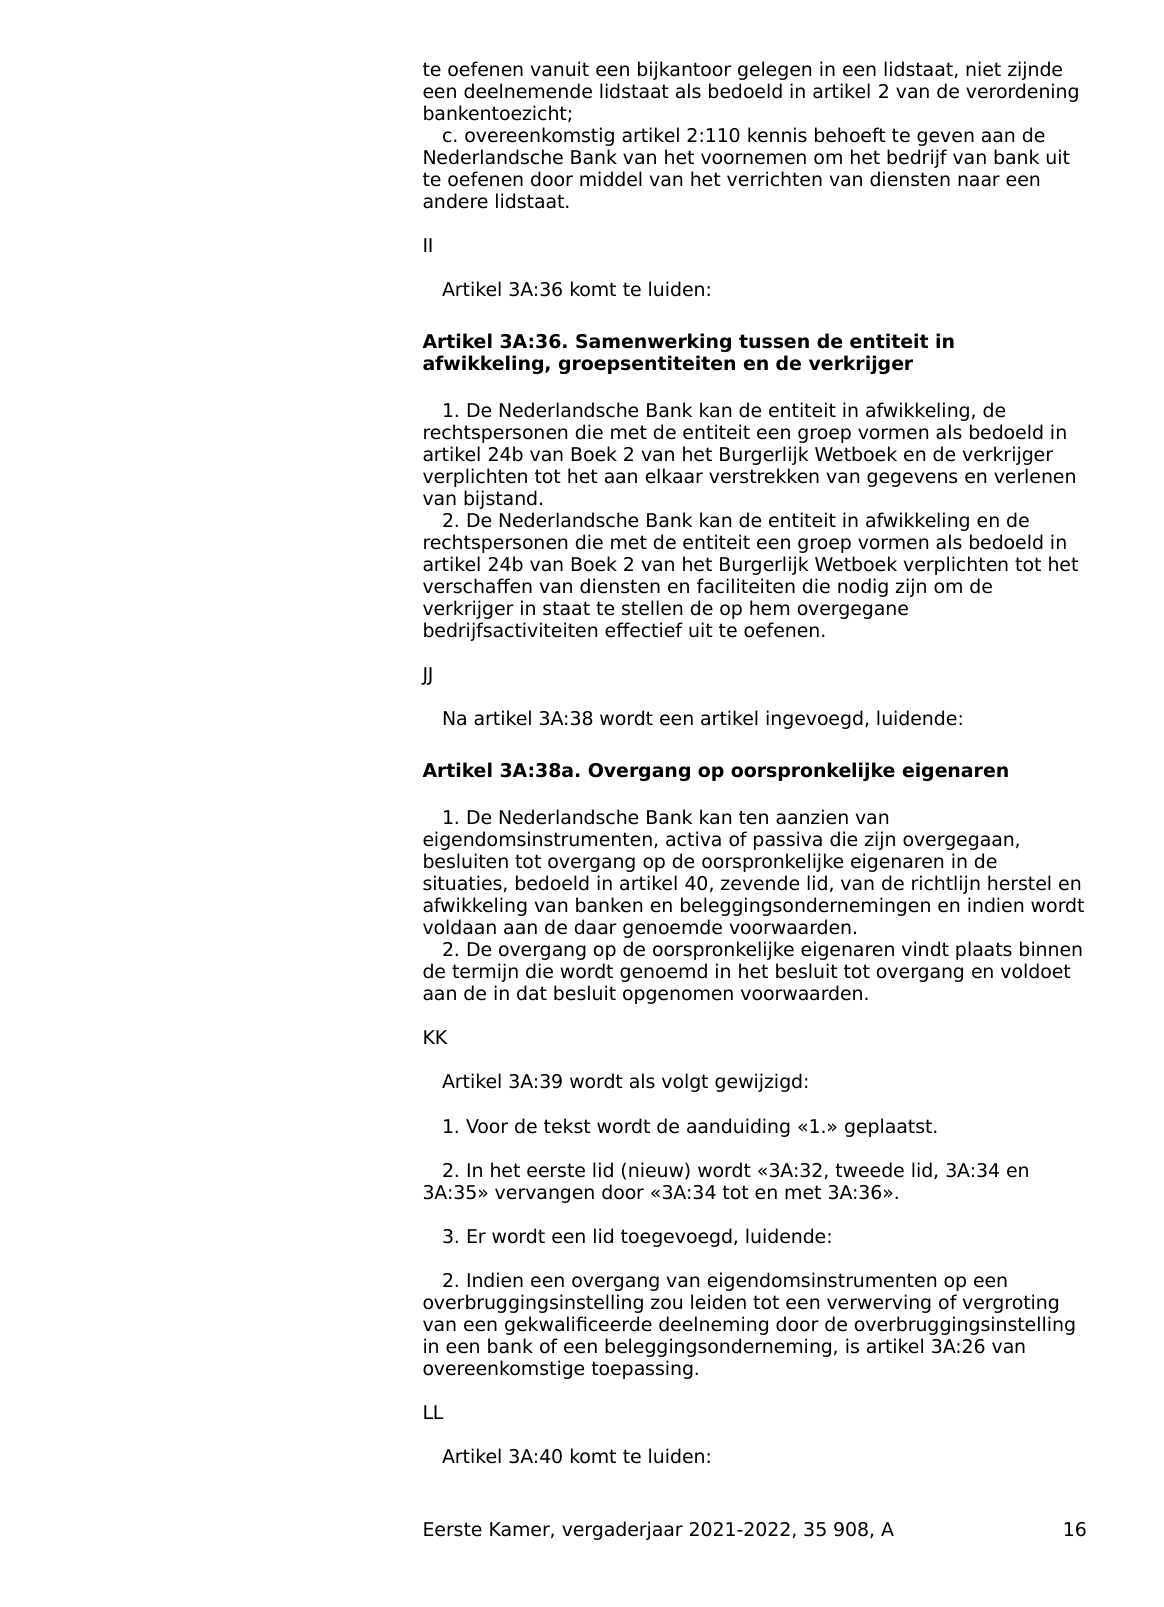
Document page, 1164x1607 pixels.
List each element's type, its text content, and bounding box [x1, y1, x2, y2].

text Artikel 3A:39 wordt als volgt gewijzigd: [422, 1071, 1087, 1093]
text II [422, 235, 1087, 257]
text 3. Er wordt een lid toegevoegd, luidende: [422, 1226, 1087, 1248]
text Na artikel 3A:38 wordt een artikel ingevoegd, luidende: [422, 708, 1087, 730]
text c. overeenkomstig artikel 2:110 kennis behoeft te geven aan de Nederlandsche Bank van het voornemen om het bedrijf van bank uit te oefenen door middel van het verrichten van diensten naar een andere lidstaat. [422, 125, 1087, 213]
text 1. De Nederlandsche Bank kan de entiteit in afwikkeling, de rechtspersonen die met de entiteit een groep vormen als bedoeld in artikel 24b van Boek 2 van het Burgerlijk Wetboek en de verkrijger verplichten tot het aan elkaar verstrekken van gegevens en verlenen van bijstand. [422, 400, 1087, 510]
text 2. Indien een overgang van eigendomsinstrumenten op een overbruggingsinstelling zou leiden tot een verwerving of vergroting van een gekwalificeerde deelneming door de overbruggingsinstelling in een bank of een beleggingsonderneming, is artikel 3A:26 van overeenkomstige toepassing. [422, 1270, 1087, 1380]
text 1. De Nederlandsche Bank kan ten aanzien van eigendomsinstrumenten, activa of passiva die zijn overgegaan, besluiten tot overgang op de oorspronkelijke eigenaren in de situaties, bedoeld in artikel 40, zevende lid, van de richtlijn herstel en afwikkeling van banken en beleggingsondernemingen en indien wordt voldaan aan de daar genoemde voorwaarden. [422, 807, 1087, 939]
subtitle Artikel 3A:36. Samenwerking tussen de entiteit in afwikkeling, groepsentiteiten en de verkrijger [422, 331, 1087, 375]
text te oefenen vanuit een bijkantoor gelegen in een lidstaat, niet zijnde een deelnemende lidstaat als bedoeld in artikel 2 van de verordening bankentoezicht; [422, 59, 1087, 125]
text 2. In het eerste lid (nieuw) wordt «3A:32, tweede lid, 3A:34 en 3A:35» vervangen door «3A:34 tot en met 3A:36». [422, 1160, 1087, 1204]
text Artikel 3A:36 komt te luiden: [422, 279, 1087, 301]
text Artikel 3A:40 komt te luiden: [422, 1446, 1087, 1468]
text LL [422, 1402, 1087, 1424]
text JJ [422, 664, 1087, 686]
text 2. De overgang op de oorspronkelijke eigenaren vindt plaats binnen de termijn die wordt genoemd in het besluit tot overgang en voldoet aan de in dat besluit opgenomen voorwaarden. [422, 939, 1087, 1005]
subtitle Artikel 3A:38a. Overgang op oorspronkelijke eigenaren [422, 760, 1087, 782]
text KK [422, 1027, 1087, 1049]
text 1. Voor de tekst wordt de aanduiding «1.» geplaatst. [422, 1116, 1087, 1138]
text 2. De Nederlandsche Bank kan de entiteit in afwikkeling en de rechtspersonen die met de entiteit een groep vormen als bedoeld in artikel 24b van Boek 2 van het Burgerlijk Wetboek verplichten tot het verschaffen van diensten en faciliteiten die nodig zijn om de verkrijger in staat te stellen de op hem overgegane bedrijfsactiviteiten effectief uit te oefenen. [422, 510, 1087, 642]
